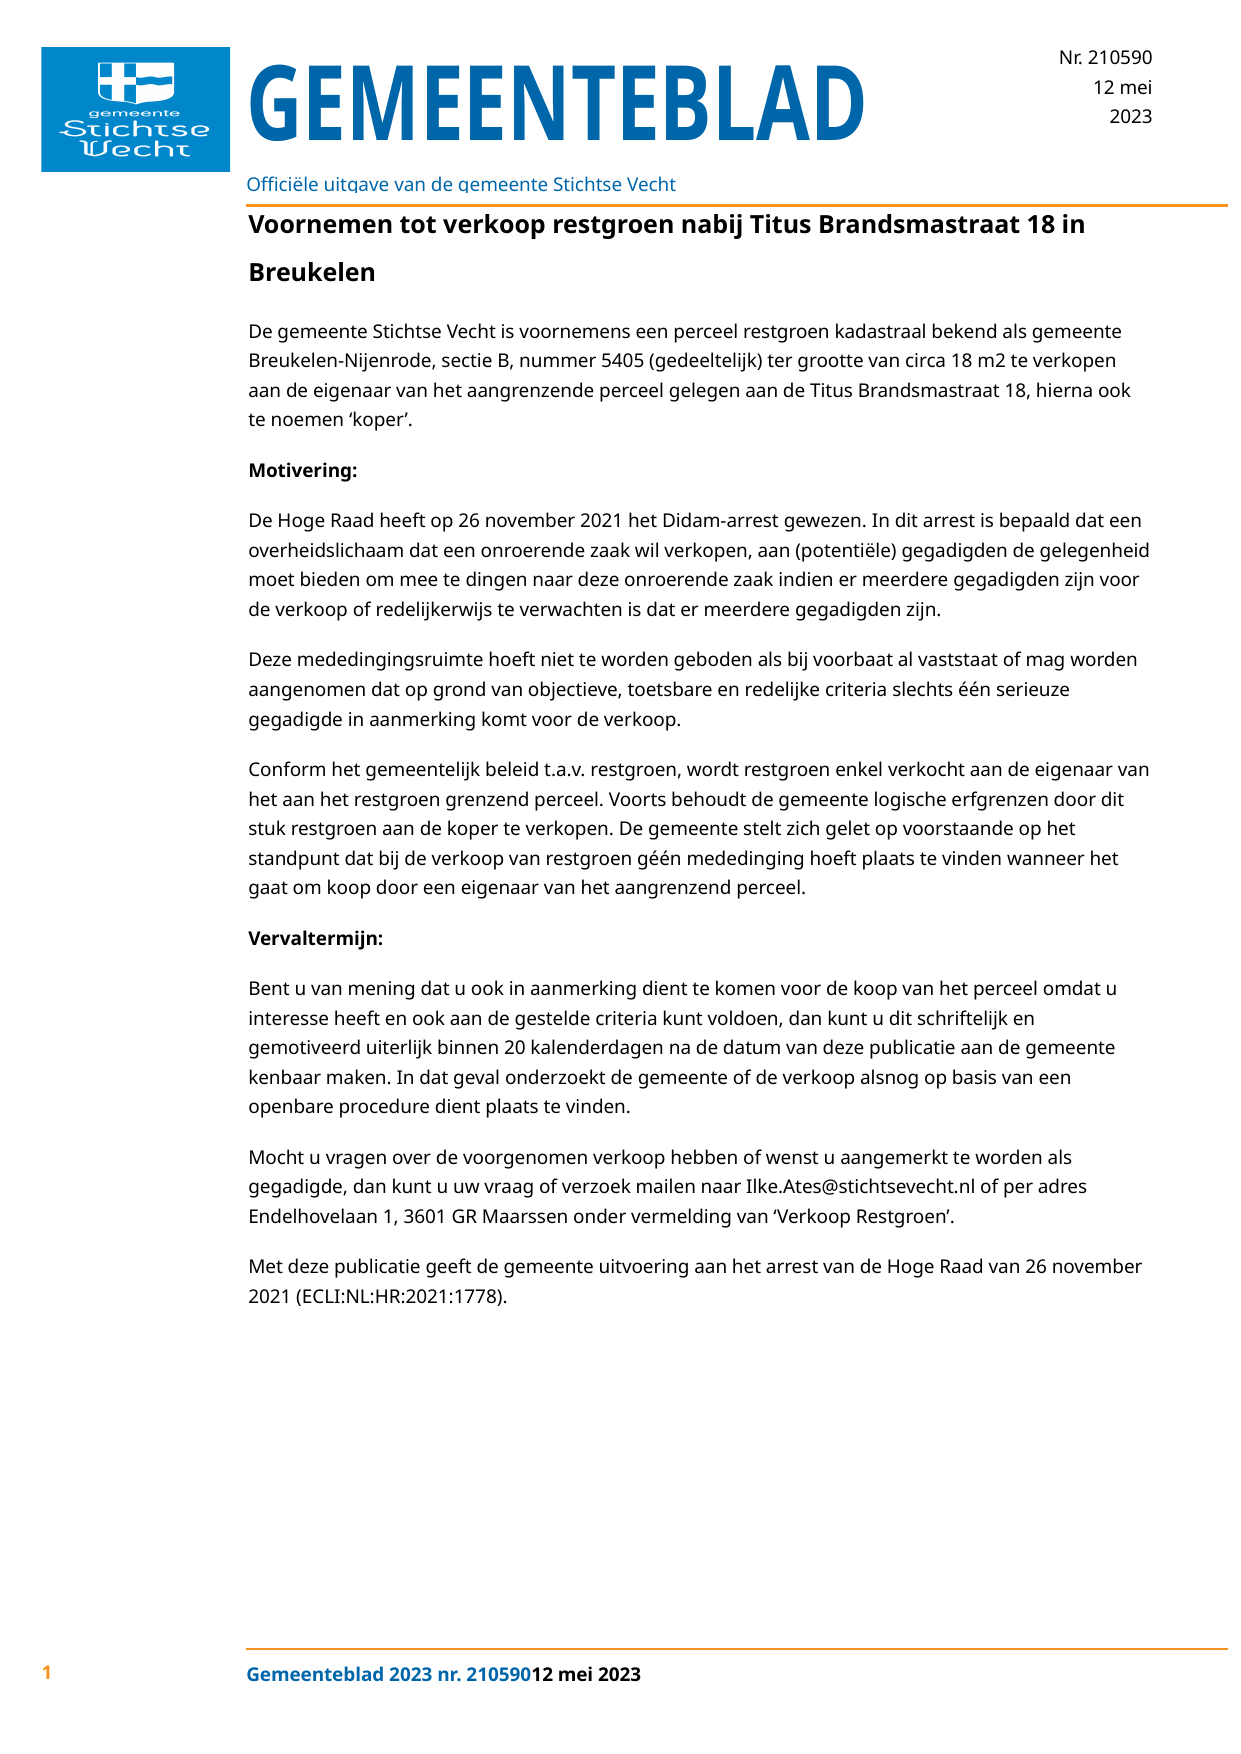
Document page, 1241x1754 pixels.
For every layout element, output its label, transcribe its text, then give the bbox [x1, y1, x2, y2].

picture [137, 63, 174, 103]
text Conform het gemeentelijk beleid t.a.v. restgroen, wordt restgroen enkel verkocht aan de eigenaar van het aan het restgroen grenzend perceel. Voorts behoudt de gemeente logische erfgrenzen door dit stuk restgroen aan de koper te verkopen. De gemeente stelt zich gelet op voorstaande op het standpunt dat bij de verkoop van restgroen géén mededinging hoeft plaats te vinden wanneer het gaat om koop door een eigenaar van het aangrenzend perceel. [248, 756, 1152, 900]
picture [99, 63, 135, 101]
text Voornemen tot verkoop restgroen nabij Titus Brandsmastraat 18 in Breukelen [248, 207, 1152, 288]
text De gemeente Stichtse Vecht is voornemens een perceel restgroen kadastraal bekend als gemeente Breukelen-Nijenrode, sectie B, nummer 5405 (gedeeltelijk) ter grootte van circa 18 m2 te verkopen aan de eigenaar van het aangrenzende perceel gelegen aan de Titus Brandsmastraat 18, hierna ook te noemen ‘koper’. [248, 318, 1152, 432]
text Vervaltermijn: [248, 925, 1152, 951]
text Bent u van mening dat u ook in aanmerking dient te komen voor de koop van het perceel omdat u interesse heeft en ook aan de gestelde criteria kunt voldoen, dan kunt u dit schriftelijk en gemotiveerd uiterlijk binnen 20 kalenderdagen na de datum van deze publicatie aan de gemeente kenbaar maken. In dat geval onderzoekt de gemeente of de verkoop alsnog op basis van een openbare procedure dient plaats te vinden. [248, 975, 1152, 1119]
text De Hoge Raad heeft op 26 november 2021 het Didam-arrest gewezen. In dit arrest is bepaald dat een overheidslichaam dat een onroerende zaak wil verkopen, aan (potentiële) gegadigden de gelegenheid moet bieden om mee te dingen naar deze onroerende zaak indien er meerdere gegadigden zijn voor de verkoop of redelijkerwijs te verwachten is dat er meerdere gegadigden zijn. [248, 507, 1152, 622]
text Met deze publicatie geeft de gemeente uitvoering aan het arrest van de Hoge Raad van 26 november 2021 (ECLI:NL:HR:2021:1778). [248, 1254, 1152, 1309]
text Deze mededingingsruimte hoeft niet te worden geboden als bij voorbaat al vaststaat of mag worden aangenomen dat op grond van objectieve, toetsbare en redelijke criteria slechts één serieuze gegadigde in aanmerking komt voor de verkoop. [248, 647, 1152, 732]
text Mocht u vragen over de voorgenomen verkoop hebben of wenst u aangemerkt te worden als gegadigde, dan kunt u uw vraag of verzoek mailen naar Ilke.Ates@stichtsevecht.nl of per adres Endelhovelaan 1, 3601 GR Maarssen onder vermelding van ‘Verkoop Restgroen’. [248, 1144, 1152, 1229]
text Motivering: [248, 457, 1152, 483]
